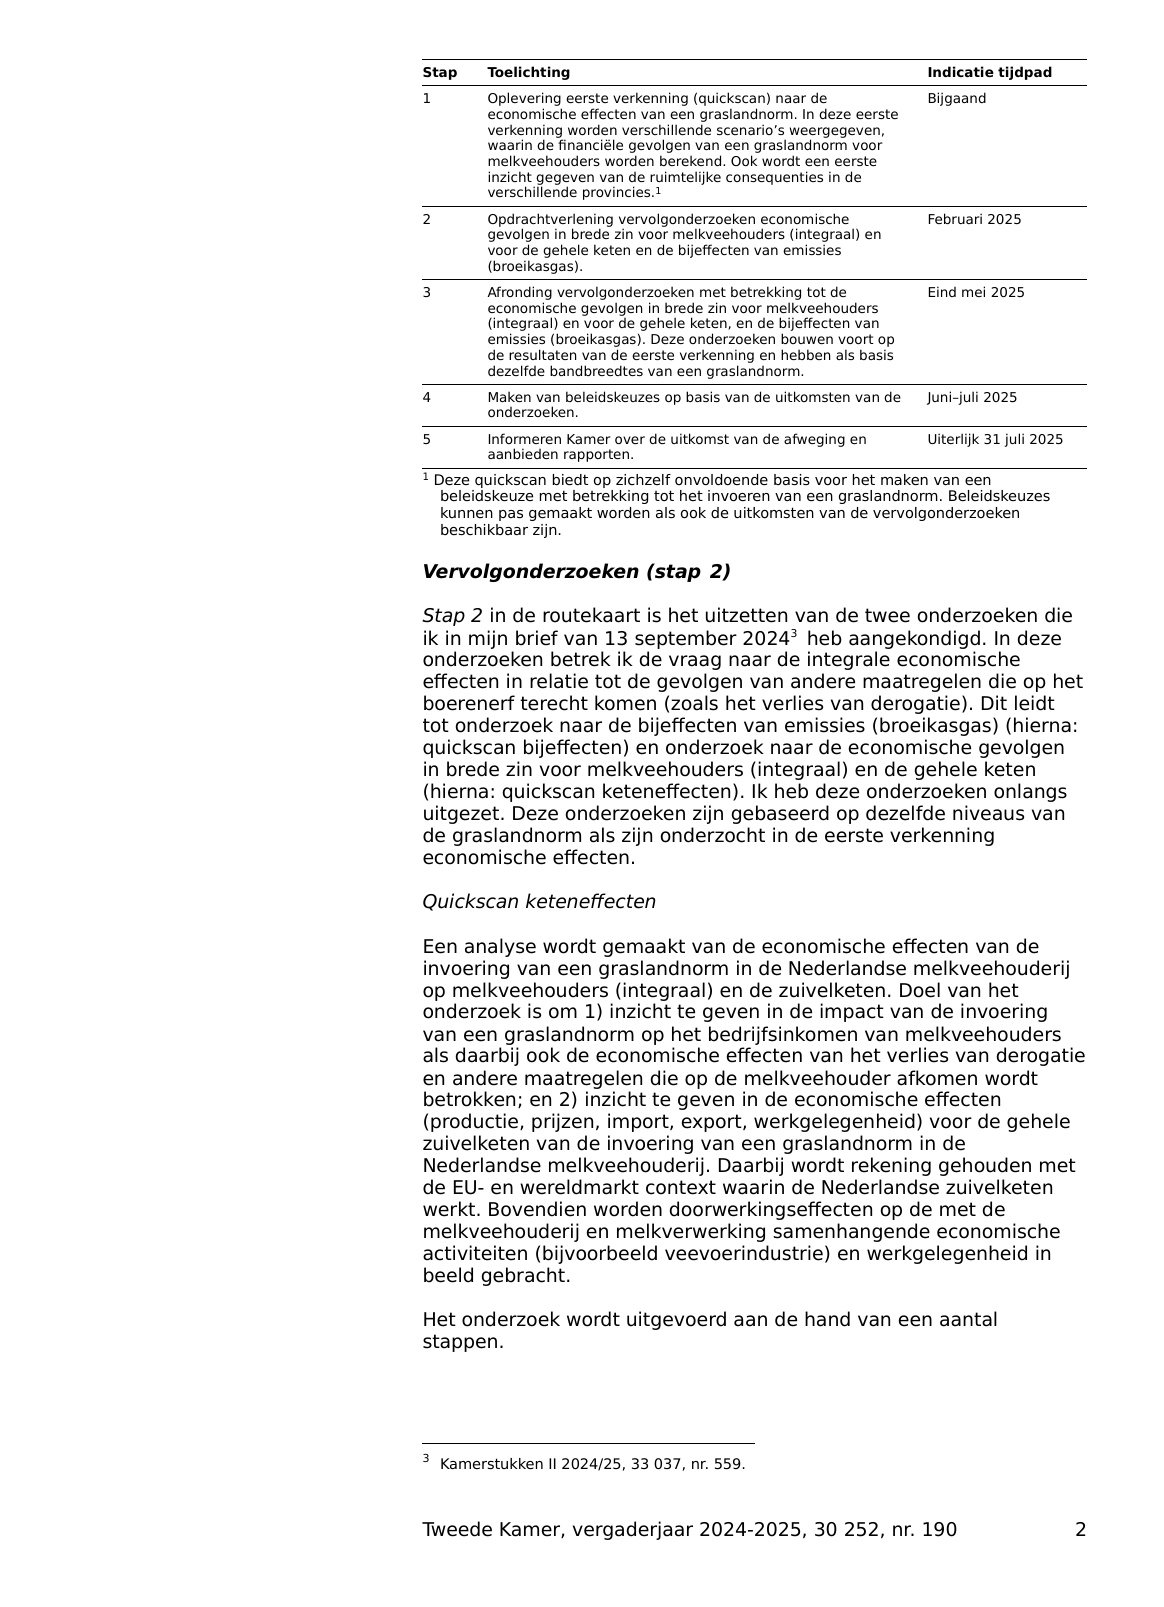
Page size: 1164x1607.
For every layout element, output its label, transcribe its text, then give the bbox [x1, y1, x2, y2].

table_header Stap [422, 60, 481, 85]
subtitle Quickscan keteneffecten [422, 891, 1087, 913]
table_cell 2 [422, 207, 481, 279]
table_cell 5 [422, 427, 481, 468]
table_cell Februari 2025 [921, 207, 1087, 279]
text Stap 2 in de routekaart is het uitzetten van de twee onderzoeken die ik in mijn brief van 13 september 2024 heb aangekondigd. In deze onderzoeken betrek ik de vraag naar de integrale economische effecten in relatie tot de gevolgen van andere maatregelen die op het boerenerf terecht komen (zoals het verlies van derogatie). Dit leidt tot onderzoek naar de bijeffecten van emissies (broeikasgas) (hierna: quickscan bijeffecten) en onderzoek naar de economische gevolgen in brede zin voor melkveehouders (integraal) en de gehele keten (hierna: quickscan keteneffecten). Ik heb deze onderzoeken onlangs uitgezet. Deze onderzoeken zijn gebaseerd op dezelfde niveaus van de graslandnorm als zijn onderzocht in de eerste verkenning economische effecten. [422, 605, 1087, 869]
subtitle Vervolgonderzoeken (stap 2) [422, 561, 1087, 583]
table_header Toelichting [481, 60, 921, 85]
table_cell 4 [422, 385, 481, 426]
text Een analyse wordt gemaakt van de economische effecten van de invoering van een graslandnorm in de Nederlandse melkveehouderij op melkveehouders (integraal) en de zuivelketen. Doel van het onderzoek is om 1) inzicht te geven in de impact van de invoering van een graslandnorm op het bedrijfsinkomen van melkveehouders als daarbij ook de economische effecten van het verlies van derogatie en andere maatregelen die op de melkveehouder afkomen wordt betrokken; en 2) inzicht te geven in de economische effecten (productie, prijzen, import, export, werkgelegenheid) voor de gehele zuivelketen van de invoering van een graslandnorm in de Nederlandse melkveehouderij. Daarbij wordt rekening gehouden met de EU- en wereldmarkt context waarin de Nederlandse zuivelketen werkt. Bovendien worden doorwerkingseffecten op de met de melkveehouderij en melkverwerking samenhangende economische activiteiten (bijvoorbeeld veevoerindustrie) en werkgelegenheid in beeld gebracht. [422, 936, 1087, 1287]
table_cell Maken van beleidskeuzes op basis van de uitkomsten van de onderzoeken. [481, 385, 921, 426]
table_cell Uiterlijk 31 juli 2025 [921, 427, 1087, 468]
table_cell 1 [422, 86, 481, 206]
table_cell Oplevering eerste verkenning (quickscan) naar de economische effecten van een graslandnorm. In deze eerste verkenning worden verschillende scenario’s weergegeven, waarin de financiële gevolgen van een graslandnorm voor melkveehouders worden berekend. Ook wordt een eerste inzicht gegeven van de ruimtelijke consequenties in de verschillende provincies.1 [481, 86, 921, 206]
table_cell 1 Deze quickscan biedt op zichzelf onvoldoende basis voor het maken van een beleidskeuze met betrekking tot het invoeren van een graslandnorm. Beleidskeuzes kunnen pas gemaakt worden als ook de uitkomsten van de vervolgonderzoeken beschikbaar zijn. [422, 469, 1087, 539]
table_cell Opdrachtverlening vervolgonderzoeken economische gevolgen in brede zin voor melkveehouders (integraal) en voor de gehele keten en de bijeffecten van emissies (broeikasgas). [481, 207, 921, 279]
text Het onderzoek wordt uitgevoerd aan de hand van een aantal stappen. [422, 1309, 1087, 1353]
table_cell Juni–juli 2025 [921, 385, 1087, 426]
table_cell Bijgaand [921, 86, 1087, 206]
text Kamerstukken II 2024/25, 33 037, nr. 559. [422, 1452, 1087, 1474]
table_cell Afronding vervolgonderzoeken met betrekking tot de economische gevolgen in brede zin voor melkveehouders (integraal) en voor de gehele keten, en de bijeffecten van emissies (broeikasgas). Deze onderzoeken bouwen voort op de resultaten van de eerste verkenning en hebben als basis dezelfde bandbreedtes van een graslandnorm. [481, 280, 921, 384]
table_header Indicatie tijdpad [921, 60, 1087, 85]
table_cell Informeren Kamer over de uitkomst van de afweging en aanbieden rapporten. [481, 427, 921, 468]
table_cell 3 [422, 280, 481, 384]
table_cell Eind mei 2025 [921, 280, 1087, 384]
